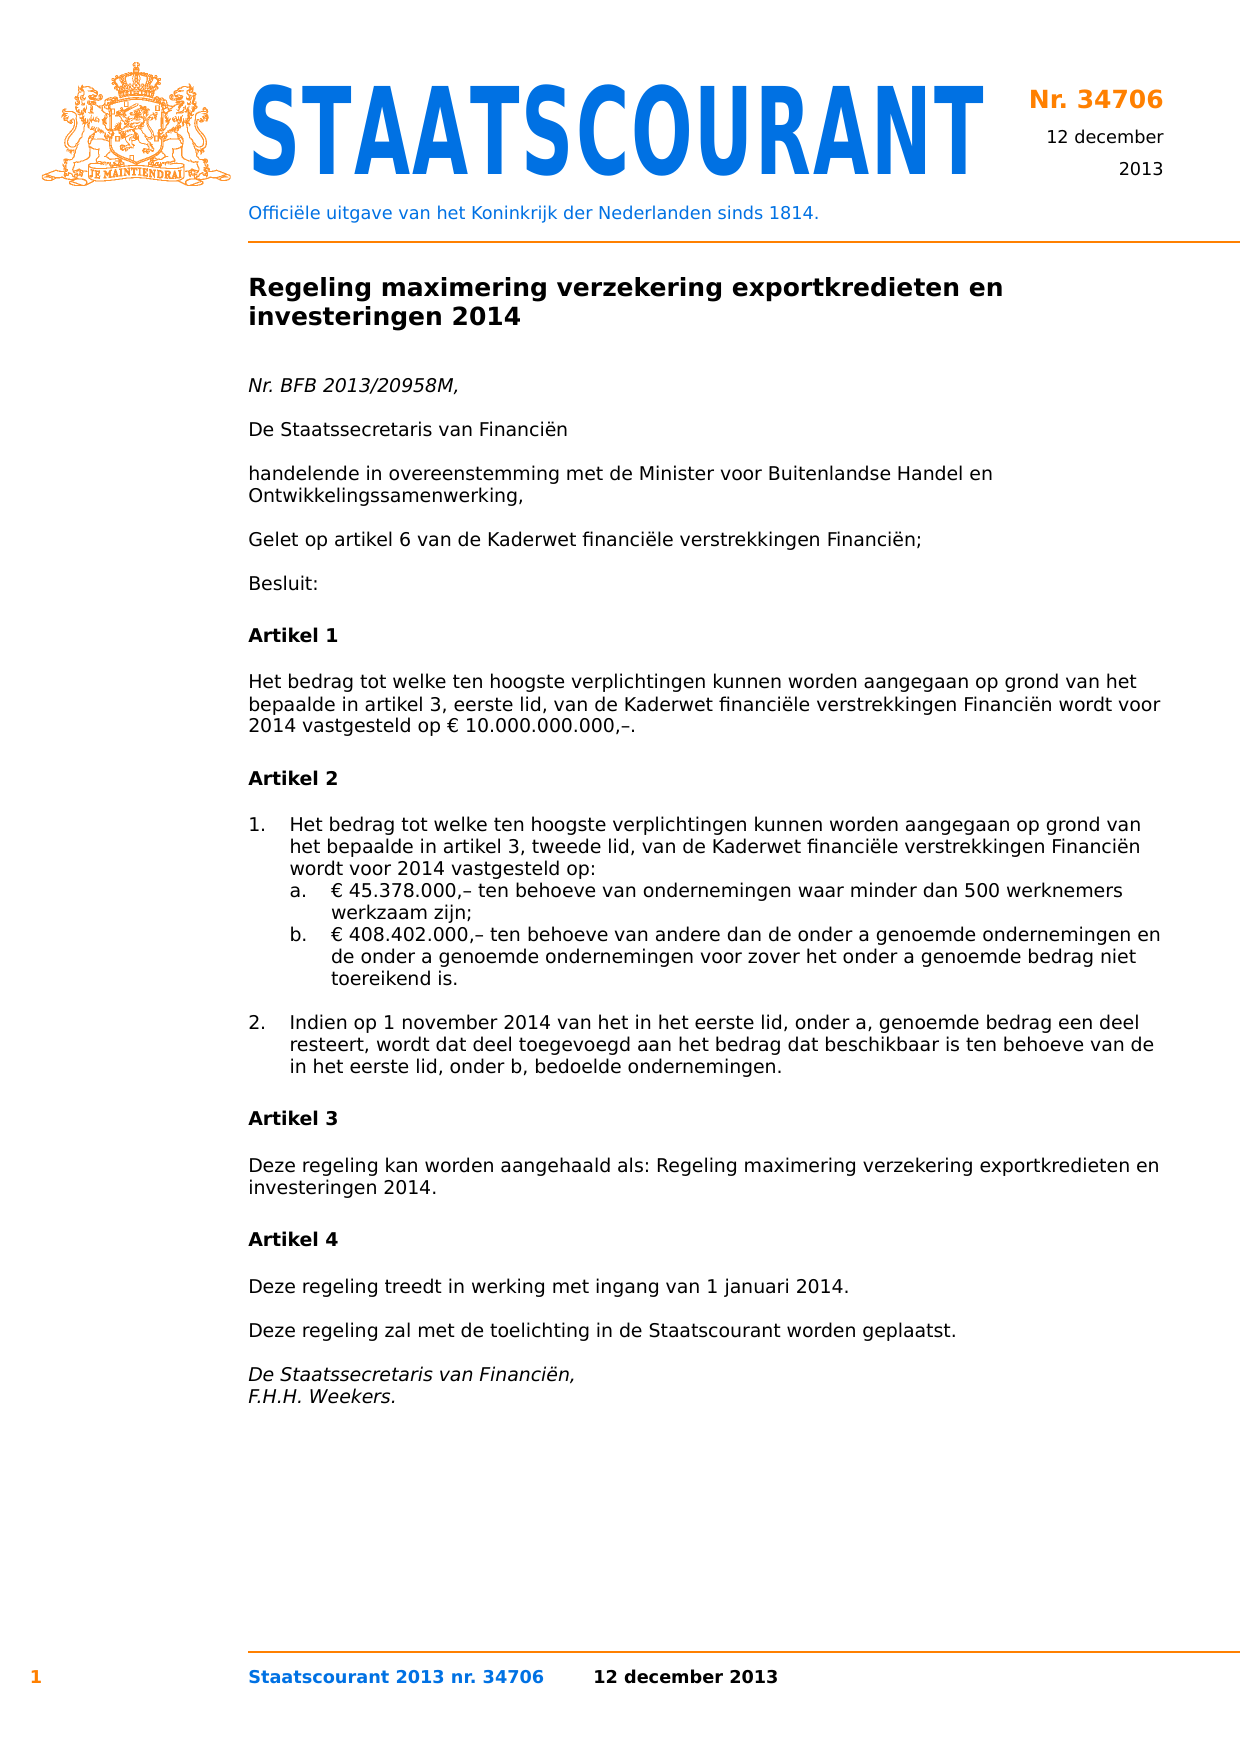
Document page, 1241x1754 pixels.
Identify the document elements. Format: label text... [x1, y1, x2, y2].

text 1. Het bedrag tot welke ten hoogste verplichtingen kunnen worden aangegaan op grond van het bepaalde in artikel 3, tweede lid, van de Kaderwet financiële verstrekkingen Financiën wordt voor 2014 vastgesteld op: [248, 814, 1163, 880]
table_header [25, 62, 248, 241]
subtitle Regeling maximering verzekering exportkredieten en investeringen 2014 [248, 273, 1163, 331]
subtitle Artikel 2 [248, 767, 1163, 789]
text handelende in overeenstemming met de Minister voor Buitenlandse Handel en Ontwikkelingssamenwerking, [248, 463, 1163, 507]
text Deze regeling kan worden aangehaald als: Regeling maximering verzekering exportkredieten en investeringen 2014. [248, 1155, 1163, 1199]
text Gelet op artikel 6 van de Kaderwet financiële verstrekkingen Financiën; [248, 529, 1163, 551]
text 2. Indien op 1 november 2014 van het in het eerste lid, onder a, genoemde bedrag een deel resteert, wordt dat deel toegevoegd aan het bedrag dat beschikbaar is ten behoeve van de in het eerste lid, onder b, bedoelde ondernemingen. [248, 1012, 1163, 1078]
subtitle Artikel 3 [248, 1108, 1163, 1130]
text De Staatssecretaris van Financiën [248, 419, 1163, 441]
subtitle Artikel 4 [248, 1229, 1163, 1251]
text b. € 408.402.000,– ten behoeve van andere dan de onder a genoemde ondernemingen en de onder a genoemde ondernemingen voor zover het onder a genoemde bedrag niet toereikend is. [289, 924, 1163, 990]
text Deze regeling treedt in werking met ingang van 1 januari 2014. [248, 1276, 1163, 1298]
text De Staatssecretaris van Financiën, F.H.H. Weekers. [248, 1364, 1163, 1408]
picture [41, 62, 231, 186]
text Deze regeling zal met de toelichting in de Staatscourant worden geplaatst. [248, 1320, 1163, 1342]
subtitle Artikel 1 [248, 624, 1163, 646]
text a. € 45.378.000,– ten behoeve van ondernemingen waar minder dan 500 werknemers werkzaam zijn; [289, 880, 1163, 924]
text Besluit: [248, 572, 1163, 594]
table_cell Officiële uitgave van het Koninkrijk der Nederlanden sinds 1814. [248, 203, 1240, 241]
text Het bedrag tot welke ten hoogste verplichtingen kunnen worden aangegaan op grond van het bepaalde in artikel 3, eerste lid, van de Kaderwet financiële verstrekkingen Financiën wordt voor 2014 vastgesteld op € 10.000.000.000,–. [248, 671, 1163, 737]
table_cell 2013 [998, 153, 1240, 203]
table_cell 12 december [998, 121, 1240, 153]
text Nr. BFB 2013/20958M, [248, 375, 1163, 397]
table_header Nr. 34706 [998, 62, 1240, 121]
table_header STAATSCOURANT [248, 62, 998, 203]
